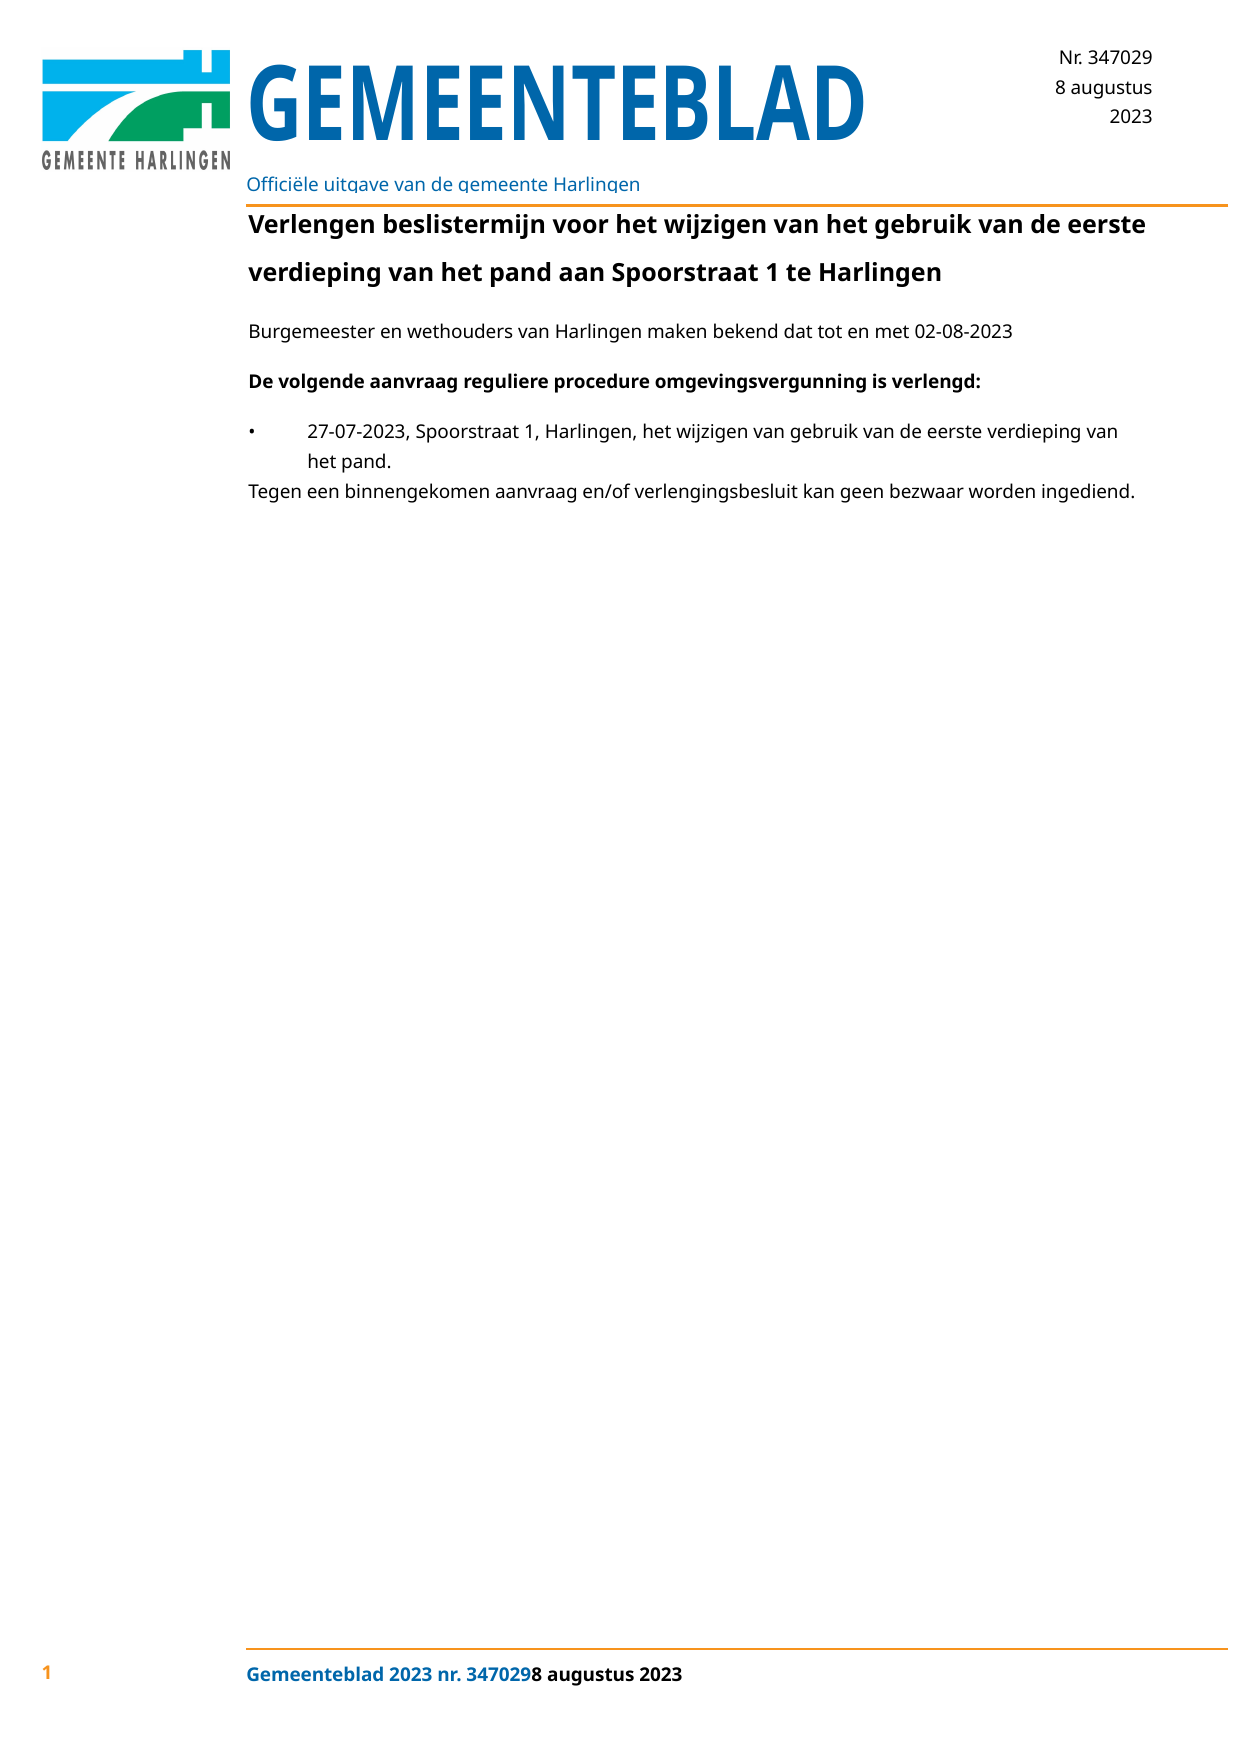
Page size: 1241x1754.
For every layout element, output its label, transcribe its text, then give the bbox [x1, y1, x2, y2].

text Tegen een binnengekomen aanvraag en/of verlengingsbesluit kan geen bezwaar worden ingediend. [248, 478, 1152, 504]
text De volgende aanvraag reguliere procedure omgevingsvergunning is verlengd: [248, 368, 1152, 394]
text Burgemeester en wethouders van Harlingen maken bekend dat tot en met 02-08-2023 [248, 318, 1152, 344]
picture [41, 47, 231, 172]
text Verlengen beslistermijn voor het wijzigen van het gebruik van de eerste verdieping van het pand aan Spoorstraat 1 te Harlingen [248, 207, 1152, 288]
list 27-07-2023, Spoorstraat 1, Harlingen, het wijzigen van gebruik van de eerste verdieping van het pand. [248, 419, 1152, 474]
